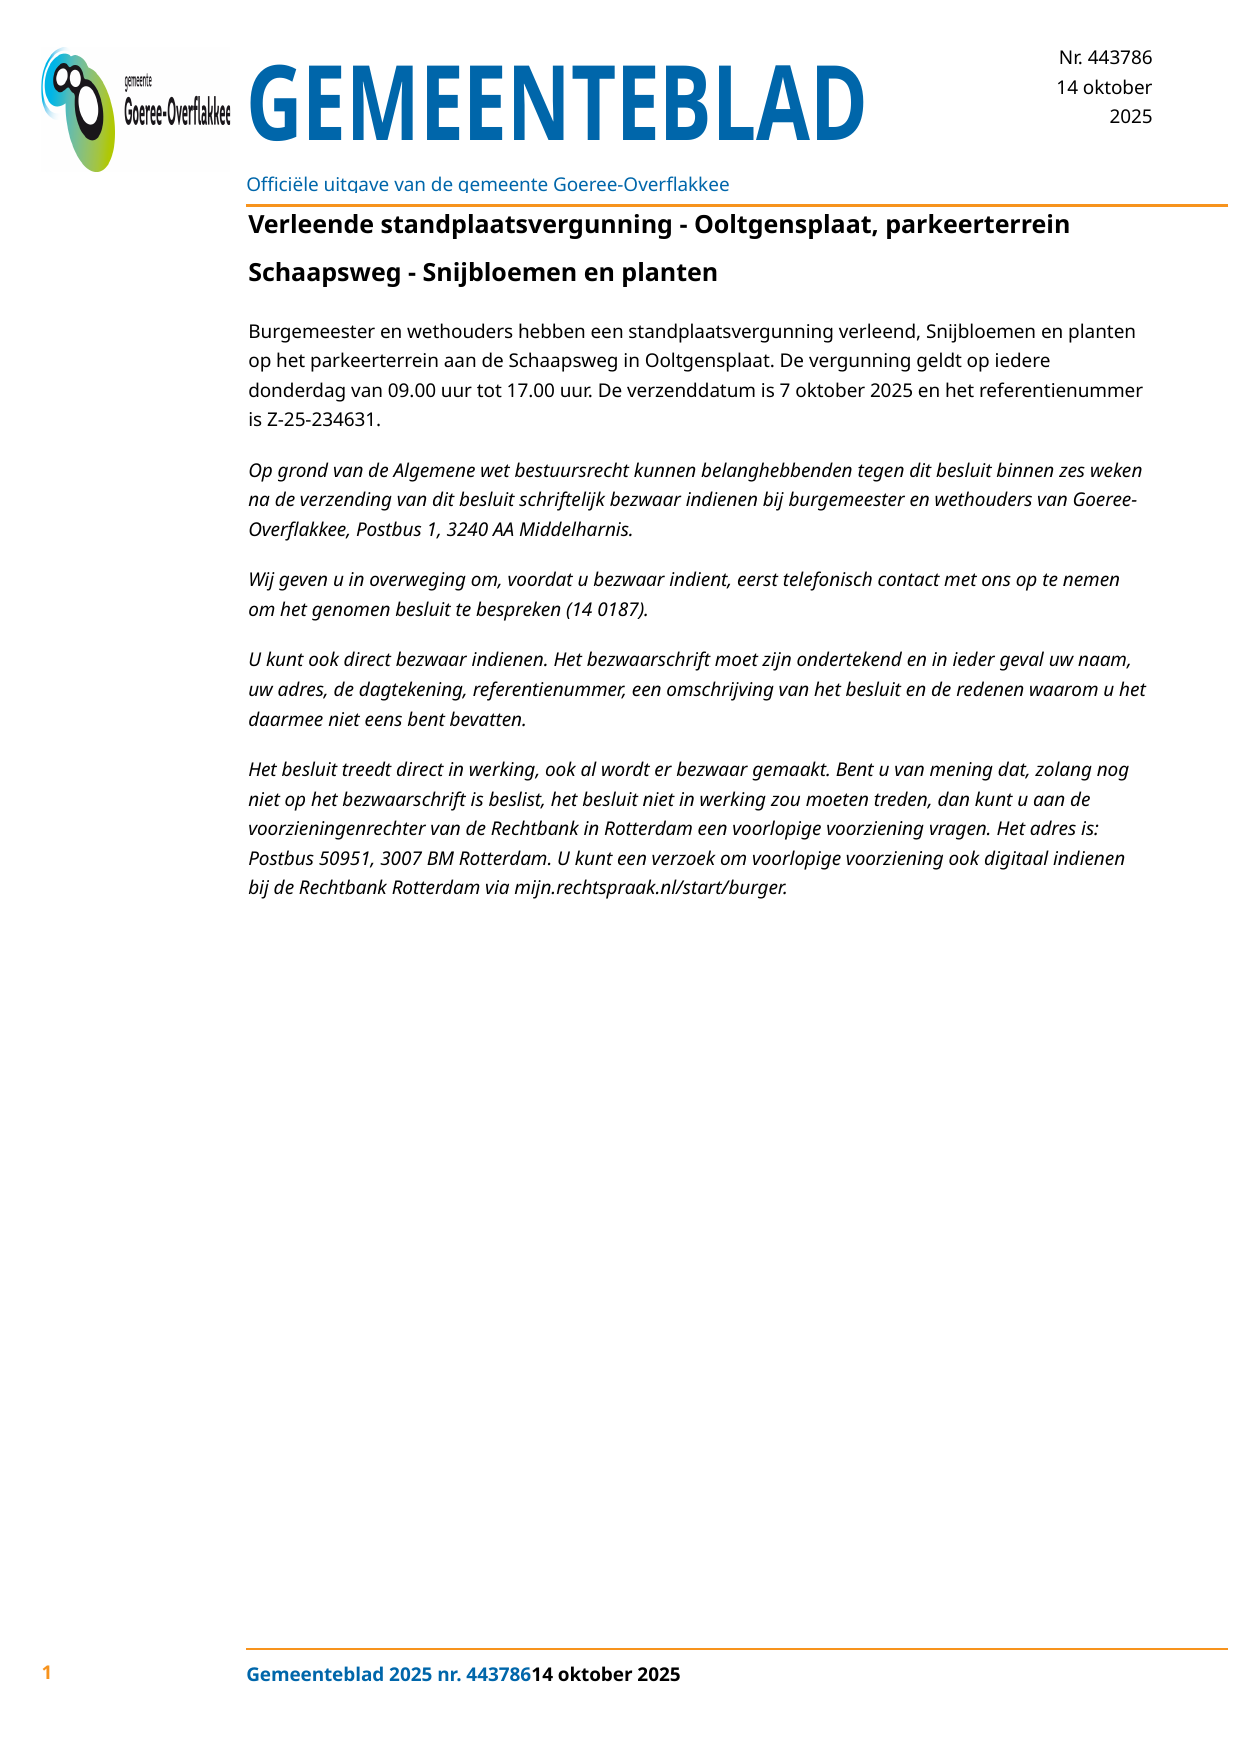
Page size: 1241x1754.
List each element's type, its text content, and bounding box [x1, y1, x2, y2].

text Burgemeester en wethouders hebben een standplaatsvergunning verleend, Snijbloemen en planten op het parkeerterrein aan de Schaapsweg in Ooltgensplaat. De vergunning geldt op iedere donderdag van 09.00 uur tot 17.00 uur. De verzenddatum is 7 oktober 2025 en het referentienummer is Z-25-234631. [248, 318, 1152, 432]
picture [41, 47, 231, 172]
text Verleende standplaatsvergunning - Ooltgensplaat, parkeerterrein Schaapsweg - Snijbloemen en planten [248, 207, 1152, 288]
text Op grond van de Algemene wet bestuursrecht kunnen belanghebbenden tegen dit besluit binnen zes weken na de verzending van dit besluit schriftelijk bezwaar indienen bij burgemeester en wethouders van Goeree-Overflakkee, Postbus 1, 3240 AA Middelharnis. [248, 457, 1152, 542]
text U kunt ook direct bezwaar indienen. Het bezwaarschrift moet zijn ondertekend en in ieder geval uw naam, uw adres, de dagtekening, referentienummer, een omschrijving van het besluit en de redenen waarom u het daarmee niet eens bent bevatten. [248, 647, 1152, 732]
text Wij geven u in overweging om, voordat u bezwaar indient, eerst telefonisch contact met ons op te nemen om het genomen besluit te bespreken (14 0187). [248, 567, 1152, 622]
text Het besluit treedt direct in werking, ook al wordt er bezwaar gemaakt. Bent u van mening dat, zolang nog niet op het bezwaarschrift is beslist, het besluit niet in werking zou moeten treden, dan kunt u aan de voorzieningenrechter van de Rechtbank in Rotterdam een voorlopige voorziening vragen. Het adres is: Postbus 50951, 3007 BM Rotterdam. U kunt een verzoek om voorlopige voorziening ook digitaal indienen bij de Rechtbank Rotterdam via mijn.rechtspraak.nl/start/burger. [248, 756, 1152, 900]
